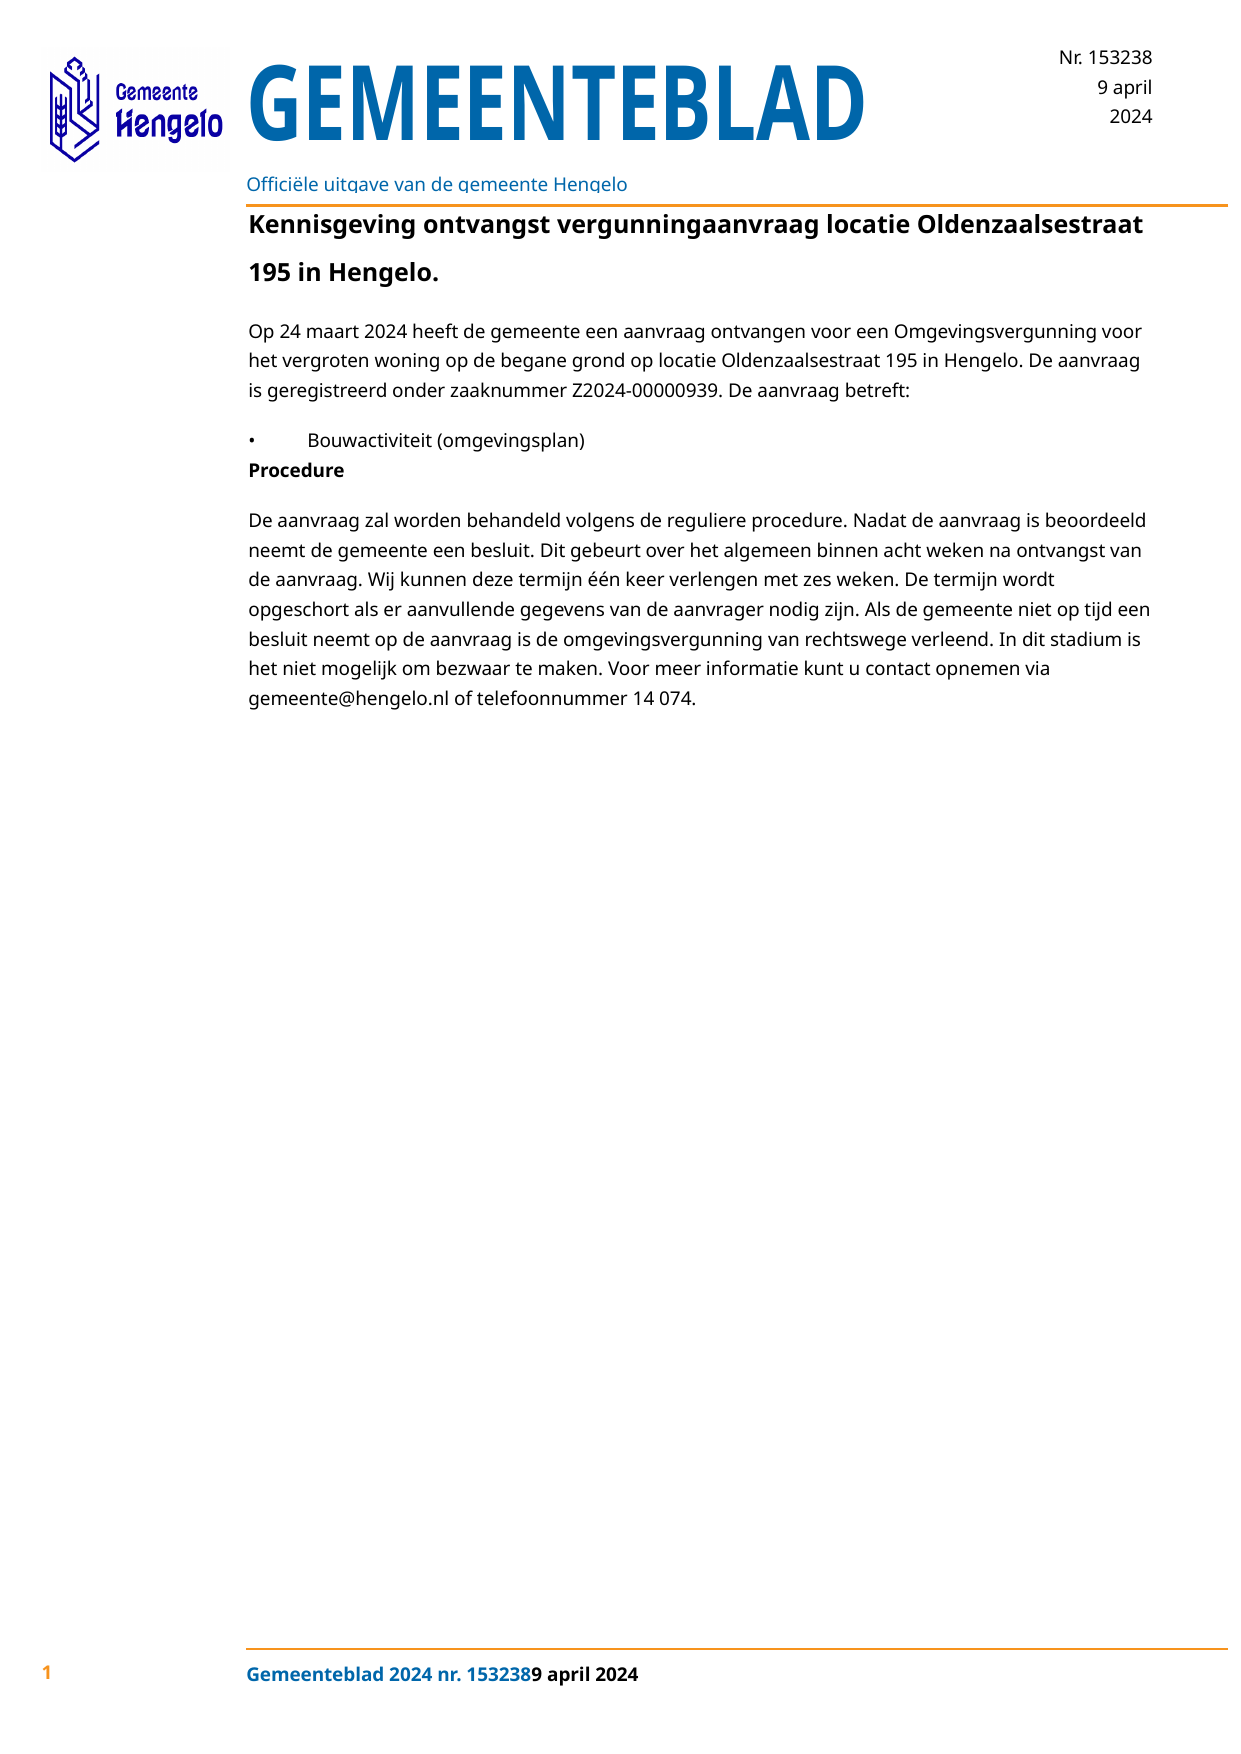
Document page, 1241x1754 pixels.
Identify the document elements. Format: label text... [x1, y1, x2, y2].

text Procedure [248, 457, 1152, 483]
text De aanvraag zal worden behandeld volgens de reguliere procedure. Nadat de aanvraag is beoordeeld neemt de gemeente een besluit. Dit gebeurt over het algemeen binnen acht weken na ontvangst van de aanvraag. Wij kunnen deze termijn één keer verlengen met zes weken. De termijn wordt opgeschort als er aanvullende gegevens van de aanvrager nodig zijn. Als de gemeente niet op tijd een besluit neemt op de aanvraag is de omgevingsvergunning van rechtswege verleend. In dit stadium is het niet mogelijk om bezwaar te maken. Voor meer informatie kunt u contact opnemen via gemeente@hengelo.nl of telefoonnummer 14 074. [248, 507, 1152, 711]
text Kennisgeving ontvangst vergunningaanvraag locatie Oldenzaalsestraat 195 in Hengelo. [248, 207, 1152, 288]
picture [41, 47, 231, 172]
text Op 24 maart 2024 heeft de gemeente een aanvraag ontvangen voor een Omgevingsvergunning voor het vergroten woning op de begane grond op locatie Oldenzaalsestraat 195 in Hengelo. De aanvraag is geregistreerd onder zaaknummer Z2024-00000939. De aanvraag betreft: [248, 318, 1152, 403]
list Bouwactiviteit (omgevingsplan) [248, 427, 1152, 453]
